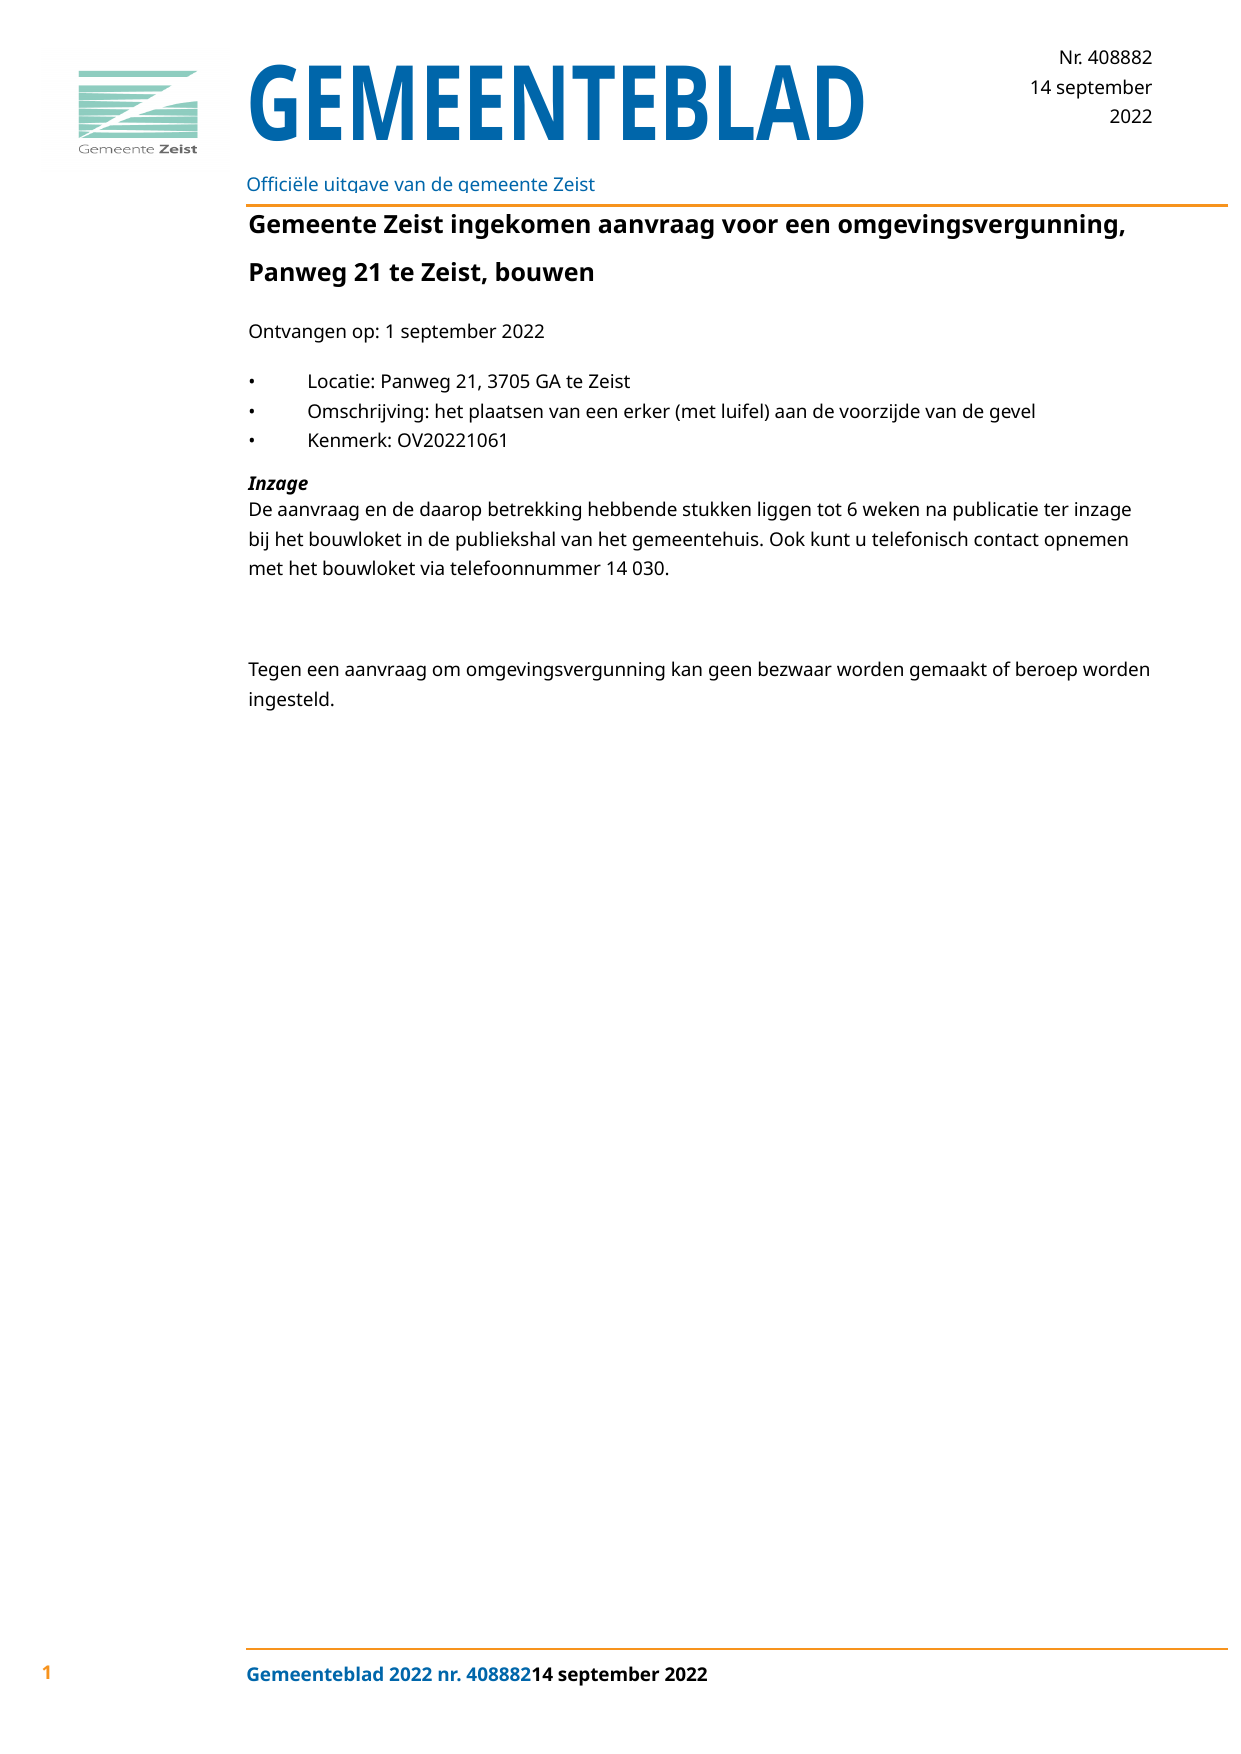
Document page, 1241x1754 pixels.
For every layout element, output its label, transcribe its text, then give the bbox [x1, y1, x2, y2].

list Locatie: Panweg 21, 3705 GA te Zeist [248, 368, 1152, 394]
list Kenmerk: OV20221061 [248, 427, 1152, 453]
list Omschrijving: het plaatsen van een erker (met luifel) aan de voorzijde van de gevel [248, 398, 1152, 424]
picture [41, 47, 231, 172]
text Inzage [248, 471, 1152, 496]
text Ontvangen op: 1 september 2022 [248, 318, 1152, 344]
text Tegen een aanvraag om omgevingsvergunning kan geen bezwaar worden gemaakt of beroep worden ingesteld. [248, 656, 1152, 712]
text Gemeente Zeist ingekomen aanvraag voor een omgevingsvergunning, Panweg 21 te Zeist, bouwen [248, 207, 1152, 288]
text De aanvraag en de daarop betrekking hebbende stukken liggen tot 6 weken na publicatie ter inzage bij het bouwloket in de publiekshal van het gemeentehuis. Ook kunt u telefonisch contact opnemen met het bouwloket via telefoonnummer 14 030. [248, 496, 1152, 581]
